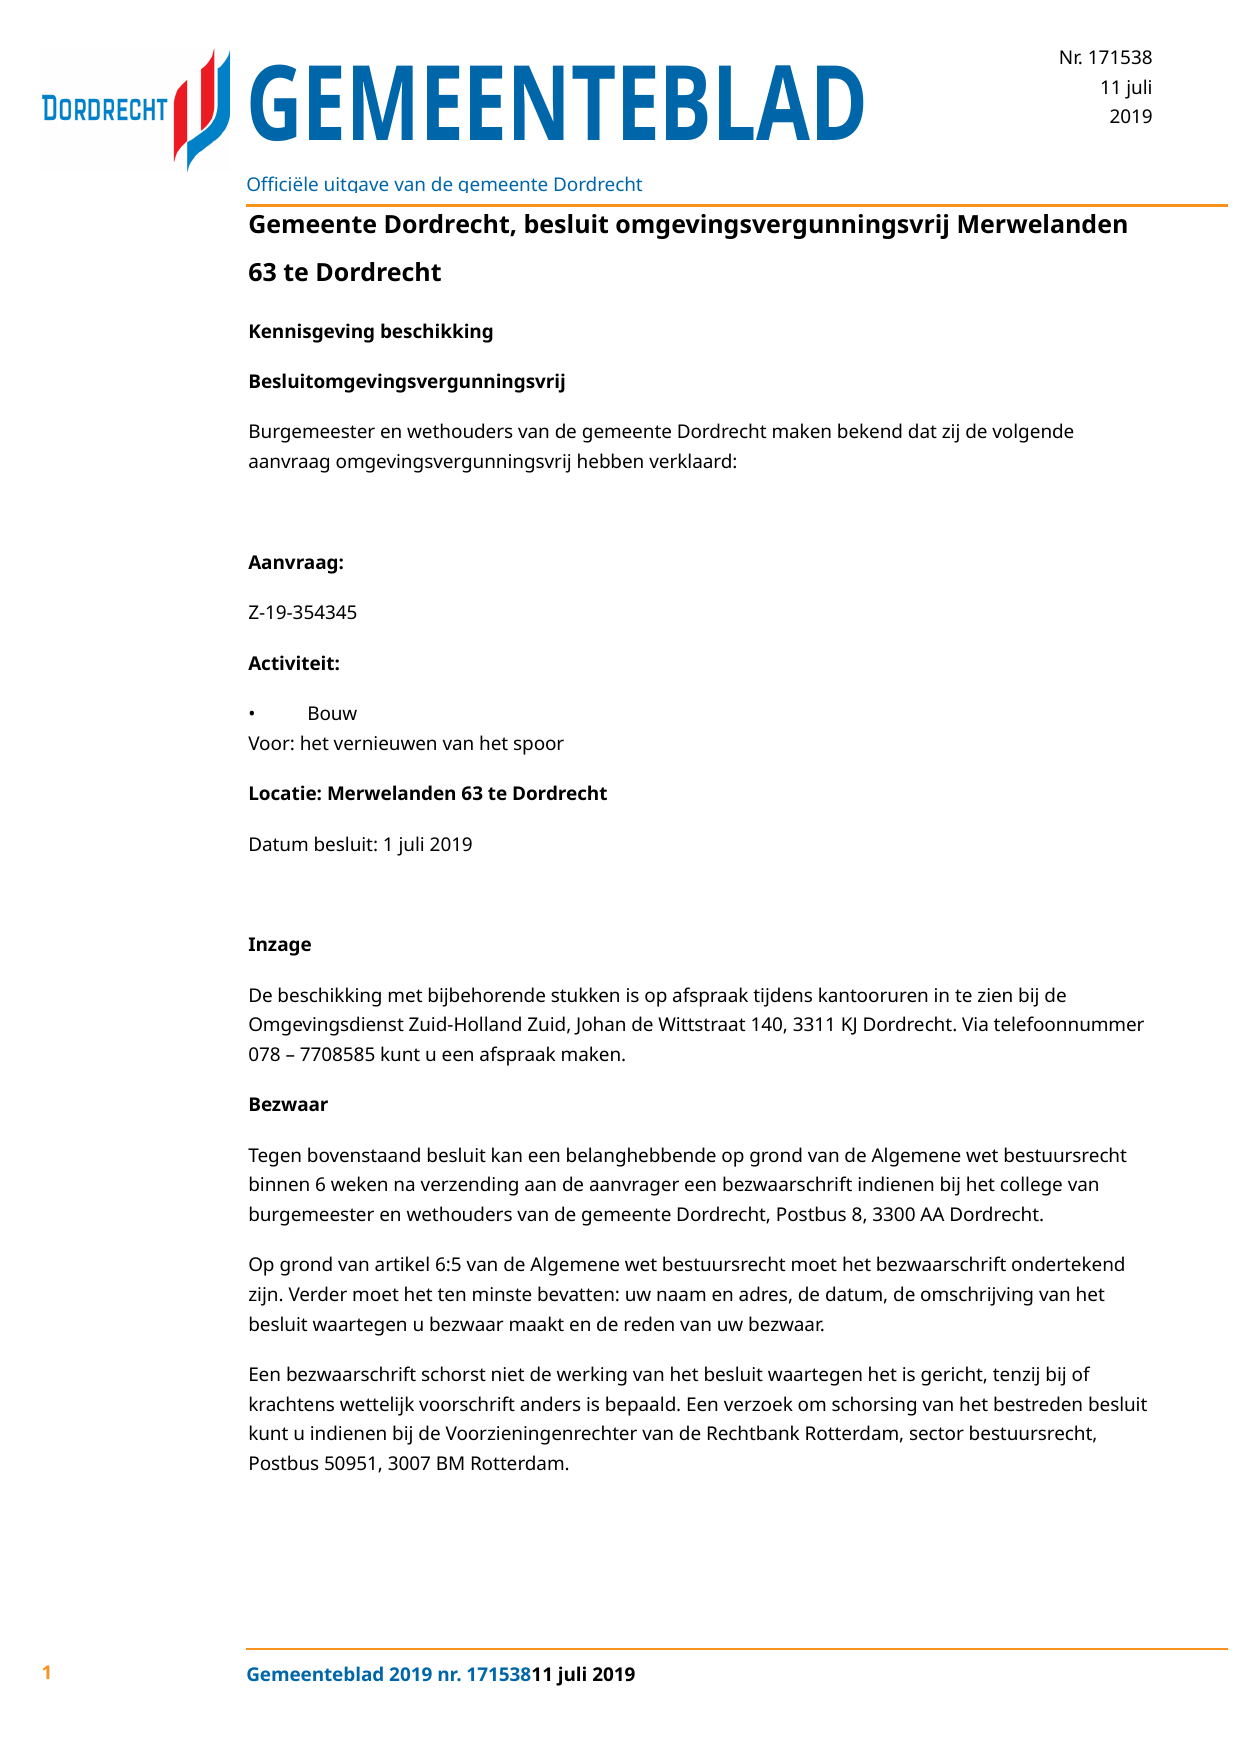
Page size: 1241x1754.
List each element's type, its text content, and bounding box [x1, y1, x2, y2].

text Datum besluit: 1 juli 2019 [248, 831, 1152, 857]
text Aanvraag: [248, 549, 1152, 575]
text Tegen bovenstaand besluit kan een belanghebbende op grond van de Algemene wet bestuursrecht binnen 6 weken na verzending aan de aanvrager een bezwaarschrift indienen bij het college van burgemeester en wethouders van de gemeente Dordrecht, Postbus 8, 3300 AA Dordrecht. [248, 1142, 1152, 1227]
list Bouw [248, 700, 1152, 726]
text Inzage [248, 932, 1152, 957]
text De beschikking met bijbehorende stukken is op afspraak tijdens kantooruren in te zien bij de Omgevingsdienst Zuid-Holland Zuid, Johan de Wittstraat 140, 3311 KJ Dordrecht. Via telefoonnummer 078 – 7708585 kunt u een afspraak maken. [248, 982, 1152, 1067]
text Burgemeester en wethouders van de gemeente Dordrecht maken bekend dat zij de volgende aanvraag omgevingsvergunningsvrij hebben verklaard: [248, 419, 1152, 474]
text Een bezwaarschrift schorst niet de werking van het besluit waartegen het is gericht, tenzij bij of krachtens wettelijk voorschrift anders is bepaald. Een verzoek om schorsing van het bestreden besluit kunt u indienen bij de Voorzieningenrechter van de Rechtbank Rotterdam, sector bestuursrecht, Postbus 50951, 3007 BM Rotterdam. [248, 1361, 1152, 1476]
picture [41, 47, 231, 172]
text Gemeente Dordrecht, besluit omgevingsvergunningsvrij Merwelanden 63 te Dordrecht [248, 207, 1152, 288]
text Kennisgeving beschikking [248, 318, 1152, 344]
text Z-19-354345 [248, 599, 1152, 625]
text Besluitomgevingsvergunningsvrij [248, 368, 1152, 394]
text Locatie: Merwelanden 63 te Dordrecht [248, 780, 1152, 806]
text Activiteit: [248, 650, 1152, 676]
text Op grond van artikel 6:5 van de Algemene wet bestuursrecht moet het bezwaarschrift ondertekend zijn. Verder moet het ten minste bevatten: uw naam en adres, de datum, de omschrijving van het besluit waartegen u bezwaar maakt en de reden van uw bezwaar. [248, 1252, 1152, 1337]
text Bezwaar [248, 1092, 1152, 1117]
text Voor: het vernieuwen van het spoor [248, 730, 1152, 756]
